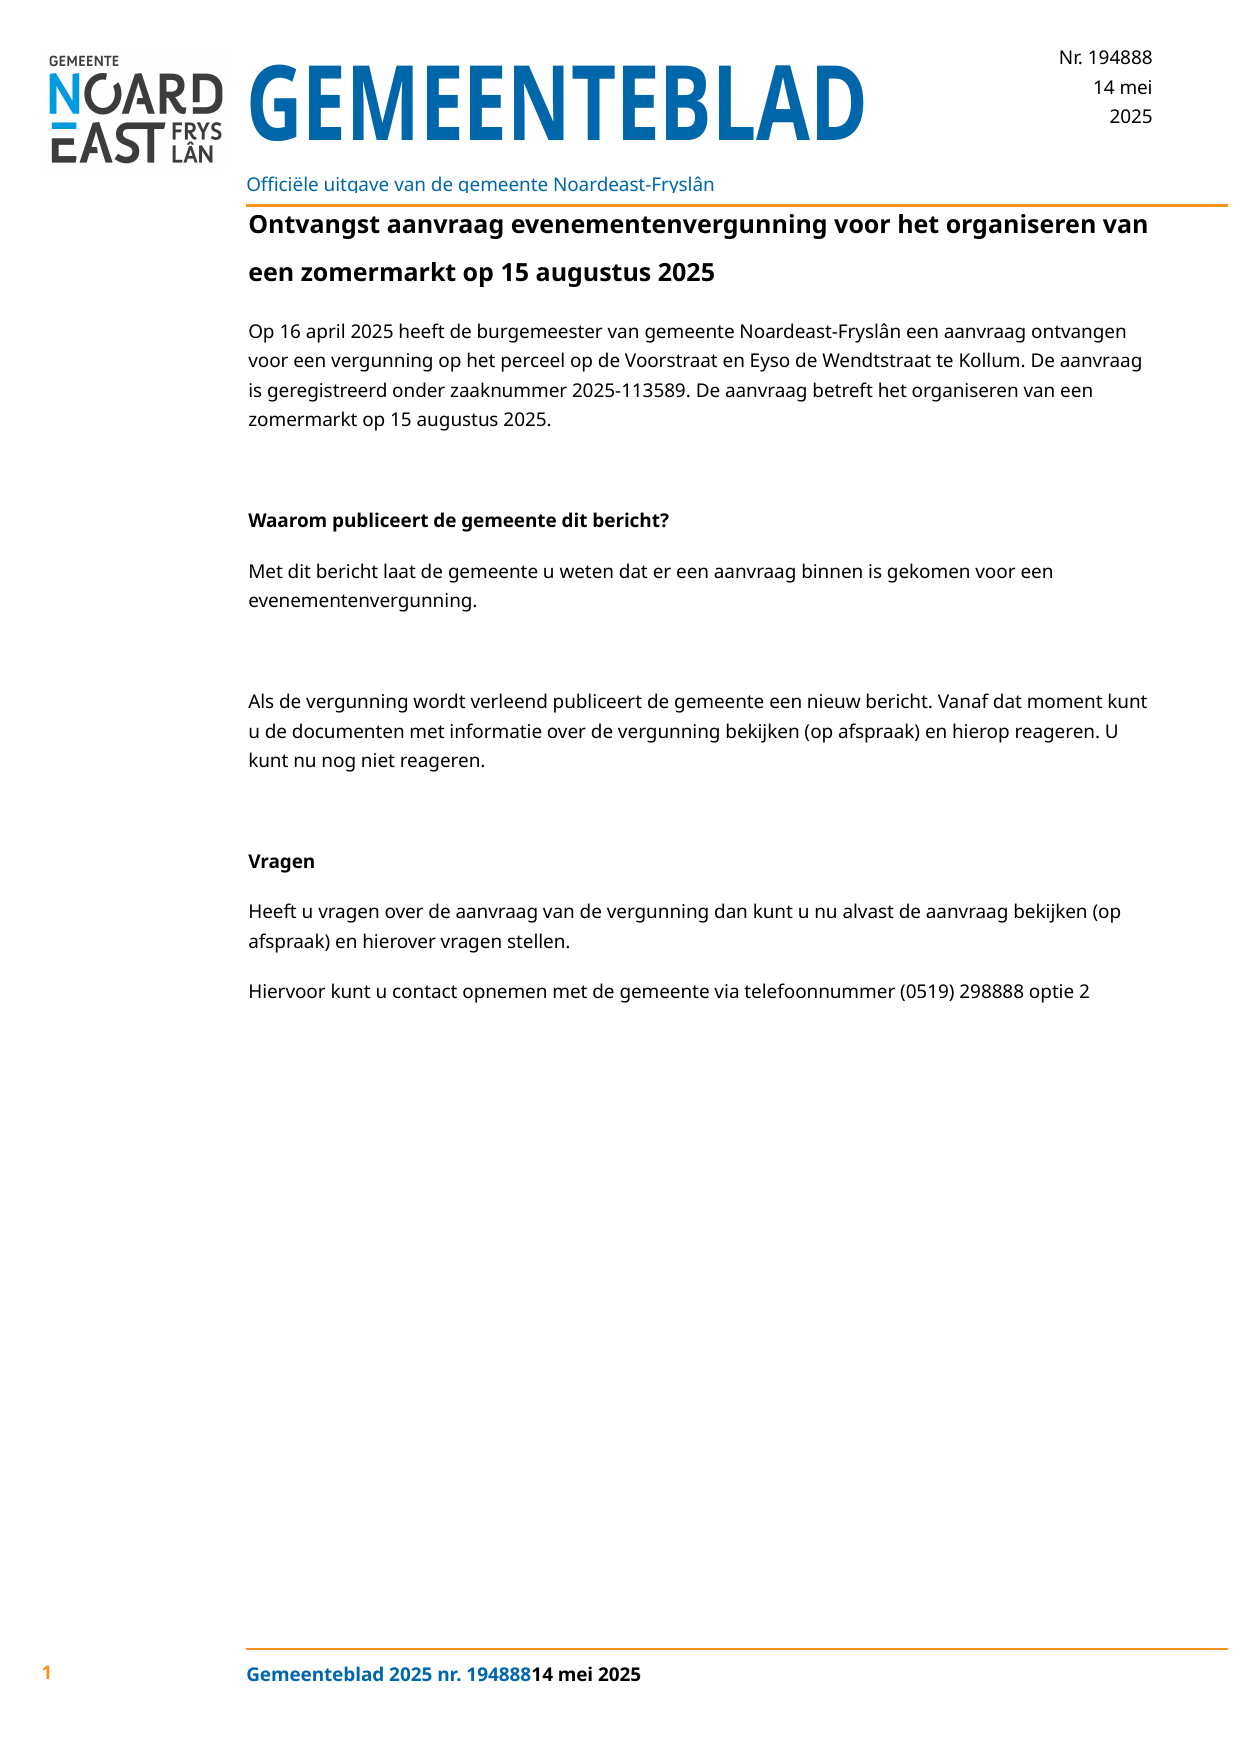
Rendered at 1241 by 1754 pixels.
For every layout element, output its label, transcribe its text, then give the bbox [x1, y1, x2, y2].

text Met dit bericht laat de gemeente u weten dat er een aanvraag binnen is gekomen voor een evenementenvergunning. [248, 558, 1152, 613]
text Vragen [248, 848, 1152, 874]
text Op 16 april 2025 heeft de burgemeester van gemeente Noardeast-Fryslân een aanvraag ontvangen voor een vergunning op het perceel op de Voorstraat en Eyso de Wendtstraat te Kollum. De aanvraag is geregistreerd onder zaaknummer 2025-113589. De aanvraag betreft het organiseren van een zomermarkt op 15 augustus 2025. [248, 318, 1152, 432]
picture [41, 47, 231, 172]
text Waarom publiceert de gemeente dit bericht? [248, 507, 1152, 533]
text Hiervoor kunt u contact opnemen met de gemeente via telefoonnummer (0519) 298888 optie 2 [248, 979, 1152, 1004]
text Heeft u vragen over de aanvraag van de vergunning dan kunt u nu alvast de aanvraag bekijken (op afspraak) en hierover vragen stellen. [248, 899, 1152, 954]
text Ontvangst aanvraag evenementenvergunning voor het organiseren van een zomermarkt op 15 augustus 2025 [248, 207, 1152, 288]
text Als de vergunning wordt verleend publiceert de gemeente een nieuw bericht. Vanaf dat moment kunt u de documenten met informatie over de vergunning bekijken (op afspraak) en hierop reageren. U kunt nu nog niet reageren. [248, 688, 1152, 773]
